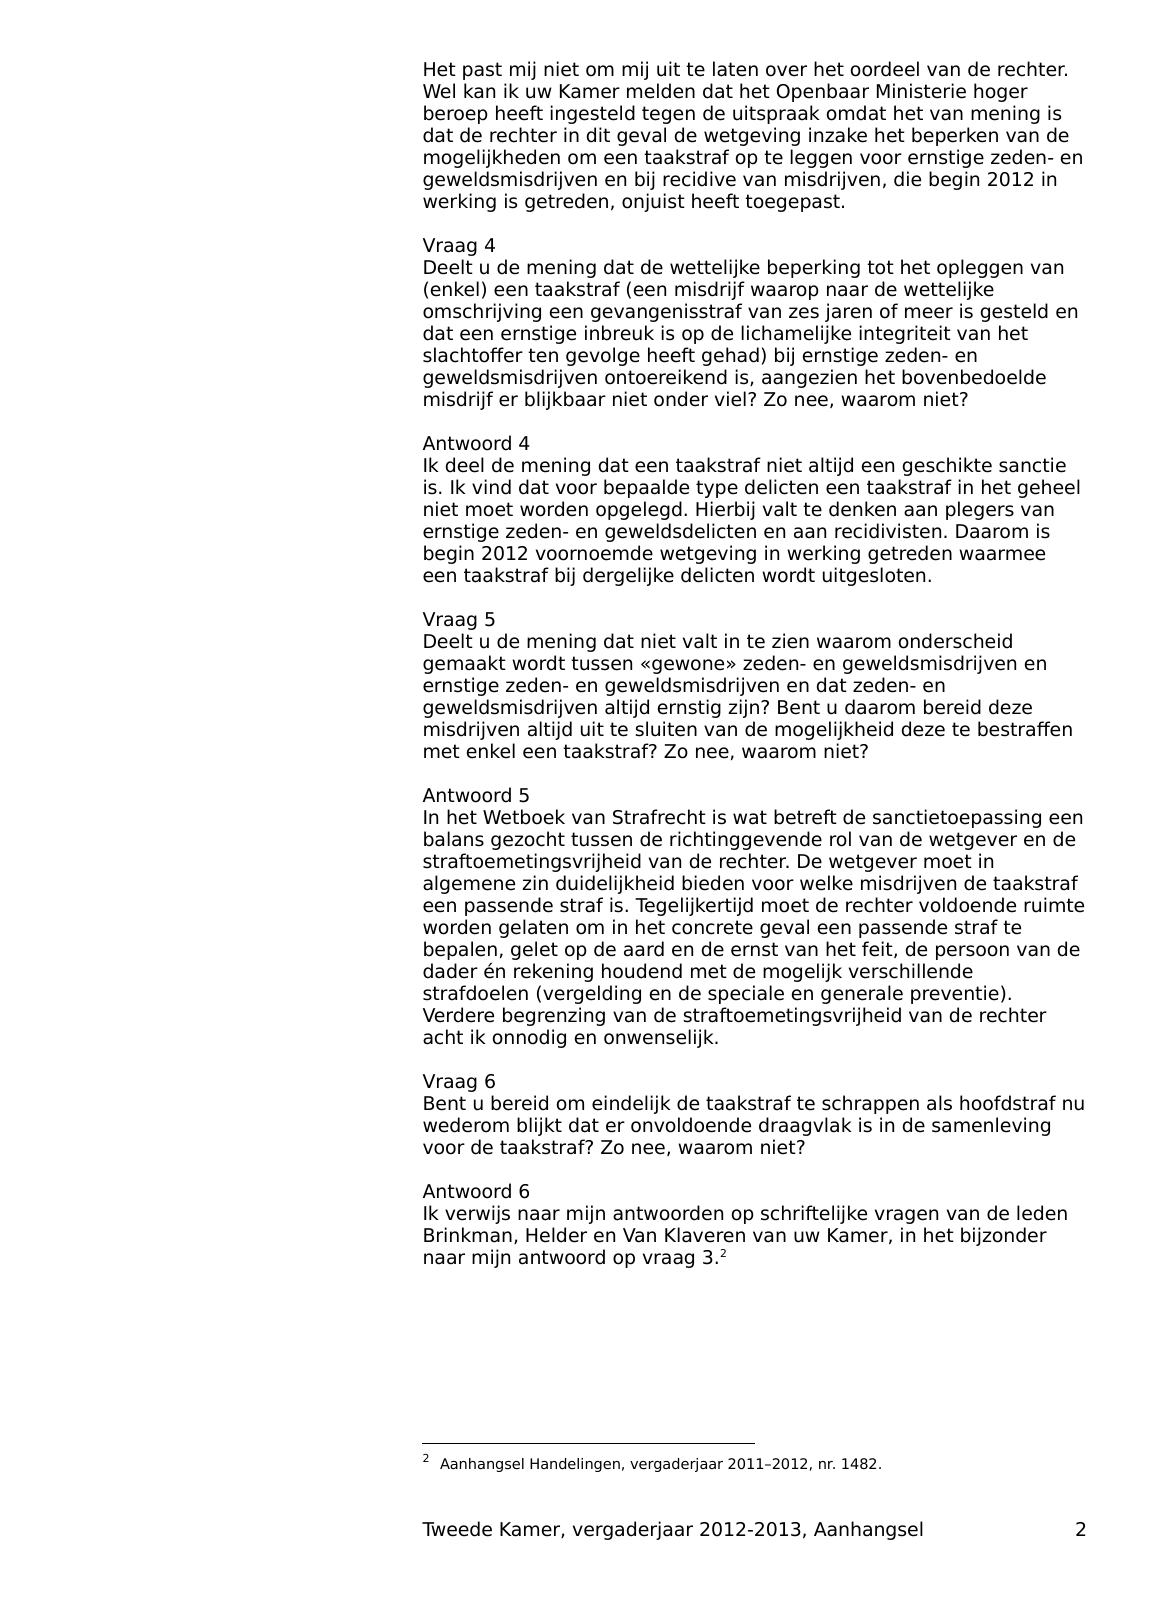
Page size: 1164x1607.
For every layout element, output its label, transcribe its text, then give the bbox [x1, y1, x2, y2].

text Antwoord 5 [422, 785, 1087, 807]
text Aanhangsel Handelingen, vergaderjaar 2011–2012, nr. 1482. [422, 1452, 1087, 1474]
text Deelt u de mening dat de wettelijke beperking tot het opleggen van (enkel) een taakstraf (een misdrijf waarop naar de wettelijke omschrijving een gevangenisstraf van zes jaren of meer is gesteld en dat een ernstige inbreuk is op de lichamelijke integriteit van het slachtoffer ten gevolge heeft gehad) bij ernstige zeden- en geweldsmisdrijven ontoereikend is, aangezien het bovenbedoelde misdrijf er blijkbaar niet onder viel? Zo nee, waarom niet? [422, 257, 1087, 411]
text In het Wetboek van Strafrecht is wat betreft de sanctietoepassing een balans gezocht tussen de richtinggevende rol van de wetgever en de straftoemetingsvrijheid van de rechter. De wetgever moet in algemene zin duidelijkheid bieden voor welke misdrijven de taakstraf een passende straf is. Tegelijkertijd moet de rechter voldoende ruimte worden gelaten om in het concrete geval een passende straf te bepalen, gelet op de aard en de ernst van het feit, de persoon van de dader én rekening houdend met de mogelijk verschillende strafdoelen (vergelding en de speciale en generale preventie). Verdere begrenzing van de straftoemetingsvrijheid van de rechter acht ik onnodig en onwenselijk. [422, 807, 1087, 1049]
text Ik verwijs naar mijn antwoorden op schriftelijke vragen van de leden Brinkman, Helder en Van Klaveren van uw Kamer, in het bijzonder naar mijn antwoord op vraag 3. [422, 1203, 1087, 1269]
text Ik deel de mening dat een taakstraf niet altijd een geschikte sanctie is. Ik vind dat voor bepaalde type delicten een taakstraf in het geheel niet moet worden opgelegd. Hierbij valt te denken aan plegers van ernstige zeden- en geweldsdelicten en aan recidivisten. Daarom is begin 2012 voornoemde wetgeving in werking getreden waarmee een taakstraf bij dergelijke delicten wordt uitgesloten. [422, 455, 1087, 587]
text Vraag 4 [422, 235, 1087, 257]
text Antwoord 6 [422, 1181, 1087, 1203]
text Antwoord 4 [422, 433, 1087, 455]
text Het past mij niet om mij uit te laten over het oordeel van de rechter. Wel kan ik uw Kamer melden dat het Openbaar Ministerie hoger beroep heeft ingesteld tegen de uitspraak omdat het van mening is dat de rechter in dit geval de wetgeving inzake het beperken van de mogelijkheden om een taakstraf op te leggen voor ernstige zeden- en geweldsmisdrijven en bij recidive van misdrijven, die begin 2012 in werking is getreden, onjuist heeft toegepast. [422, 59, 1087, 213]
text Bent u bereid om eindelijk de taakstraf te schrappen als hoofdstraf nu wederom blijkt dat er onvoldoende draagvlak is in de samenleving voor de taakstraf? Zo nee, waarom niet? [422, 1093, 1087, 1159]
text Vraag 5 [422, 609, 1087, 631]
text Vraag 6 [422, 1071, 1087, 1093]
text Deelt u de mening dat niet valt in te zien waarom onderscheid gemaakt wordt tussen «gewone» zeden- en geweldsmisdrijven en ernstige zeden- en geweldsmisdrijven en dat zeden- en geweldsmisdrijven altijd ernstig zijn? Bent u daarom bereid deze misdrijven altijd uit te sluiten van de mogelijkheid deze te bestraffen met enkel een taakstraf? Zo nee, waarom niet? [422, 631, 1087, 763]
